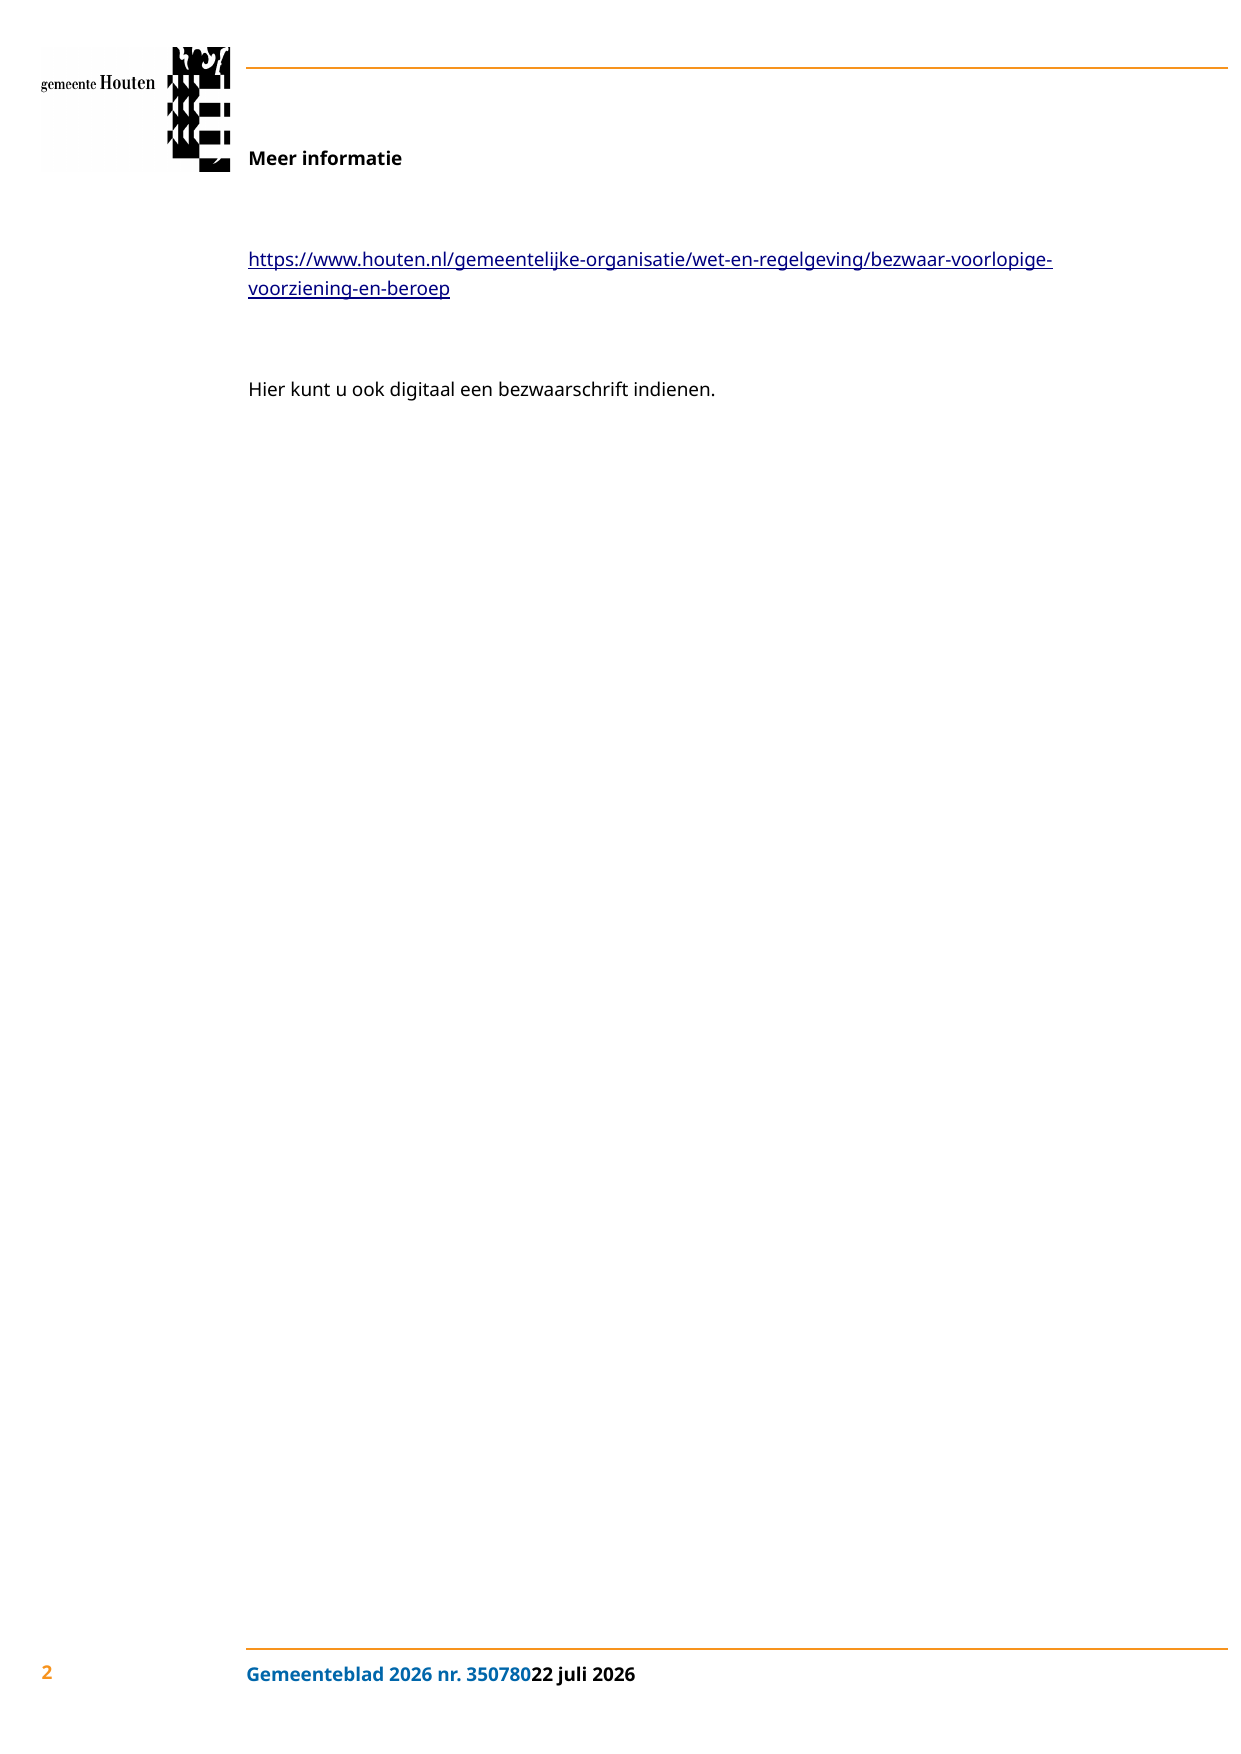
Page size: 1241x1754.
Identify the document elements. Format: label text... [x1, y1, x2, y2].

picture [41, 47, 231, 172]
text https://www.houten.nl/gemeentelijke-organisatie/wet-en-regelgeving/bezwaar-voorlopige-voorziening-en-beroep [248, 246, 1152, 301]
text Hier kunt u ook digitaal een bezwaarschrift indienen. [248, 376, 1152, 402]
text Meer informatie [248, 145, 1152, 171]
